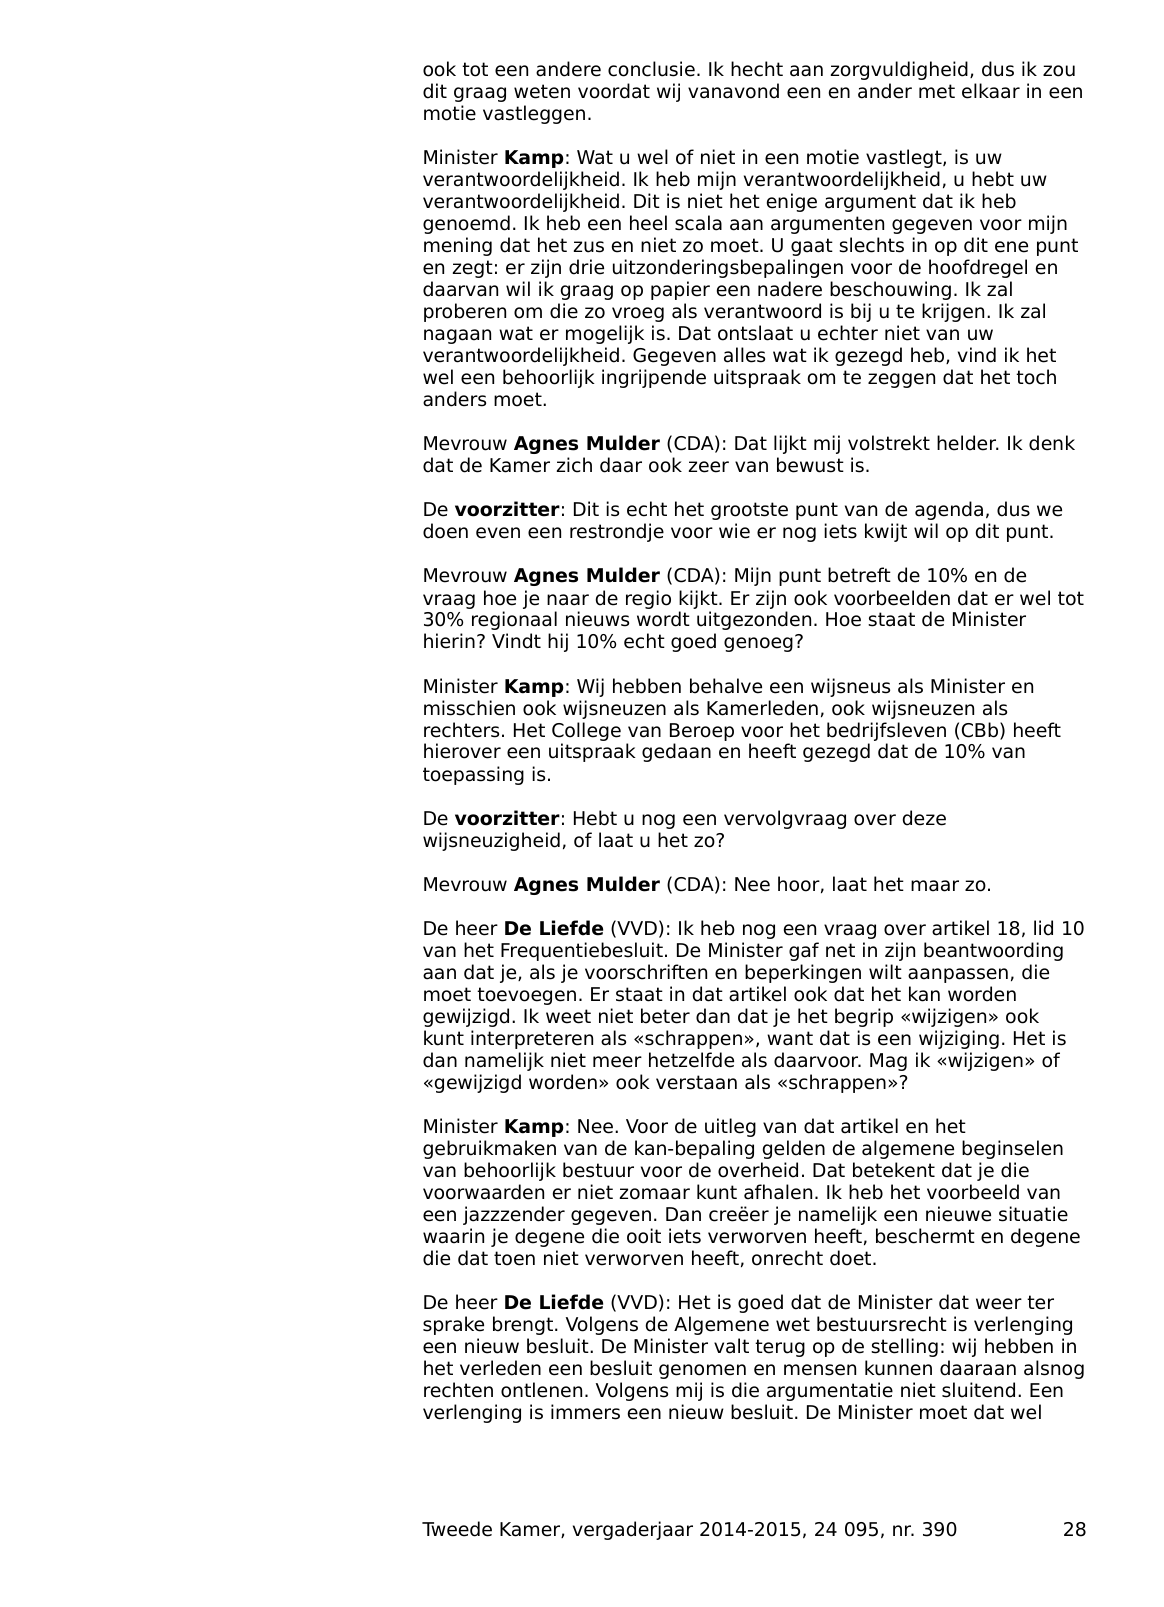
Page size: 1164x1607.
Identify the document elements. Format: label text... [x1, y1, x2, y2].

text Mevrouw Agnes Mulder (CDA): Nee hoor, laat het maar zo. [422, 874, 1087, 896]
text De heer De Liefde (VVD): Het is goed dat de Minister dat weer ter sprake brengt. Volgens de Algemene wet bestuursrecht is verlenging een nieuw besluit. De Minister valt terug op de stelling: wij hebben in het verleden een besluit genomen en mensen kunnen daaraan alsnog rechten ontlenen. Volgens mij is die argumentatie niet sluitend. Een verlenging is immers een nieuw besluit. De Minister moet dat wel [422, 1292, 1087, 1424]
text Minister Kamp: Wij hebben behalve een wijsneus als Minister en misschien ook wijsneuzen als Kamerleden, ook wijsneuzen als rechters. Het College van Beroep voor het bedrijfsleven (CBb) heeft hierover een uitspraak gedaan en heeft gezegd dat de 10% van toepassing is. [422, 676, 1087, 785]
text Mevrouw Agnes Mulder (CDA): Dat lijkt mij volstrekt helder. Ik denk dat de Kamer zich daar ook zeer van bewust is. [422, 433, 1087, 477]
text De heer De Liefde (VVD): Ik heb nog een vraag over artikel 18, lid 10 van het Frequentiebesluit. De Minister gaf net in zijn beantwoording aan dat je, als je voorschriften en beperkingen wilt aanpassen, die moet toevoegen. Er staat in dat artikel ook dat het kan worden gewijzigd. Ik weet niet beter dan dat je het begrip «wijzigen» ook kunt interpreteren als «schrappen», want dat is een wijziging. Het is dan namelijk niet meer hetzelfde als daarvoor. Mag ik «wijzigen» of «gewijzigd worden» ook verstaan als «schrappen»? [422, 918, 1087, 1094]
text ook tot een andere conclusie. Ik hecht aan zorgvuldigheid, dus ik zou dit graag weten voordat wij vanavond een en ander met elkaar in een motie vastleggen. [422, 59, 1087, 125]
text De voorzitter: Dit is echt het grootste punt van de agenda, dus we doen even een restrondje voor wie er nog iets kwijt wil op dit punt. [422, 499, 1087, 543]
text Minister Kamp: Wat u wel of niet in een motie vastlegt, is uw verantwoordelijkheid. Ik heb mijn verantwoordelijkheid, u hebt uw verantwoordelijkheid. Dit is niet het enige argument dat ik heb genoemd. Ik heb een heel scala aan argumenten gegeven voor mijn mening dat het zus en niet zo moet. U gaat slechts in op dit ene punt en zegt: er zijn drie uitzonderingsbepalingen voor de hoofdregel en daarvan wil ik graag op papier een nadere beschouwing. Ik zal proberen om die zo vroeg als verantwoord is bij u te krijgen. Ik zal nagaan wat er mogelijk is. Dat ontslaat u echter niet van uw verantwoordelijkheid. Gegeven alles wat ik gezegd heb, vind ik het wel een behoorlijk ingrijpende uitspraak om te zeggen dat het toch anders moet. [422, 147, 1087, 411]
text De voorzitter: Hebt u nog een vervolgvraag over deze wijsneuzigheid, of laat u het zo? [422, 808, 1087, 852]
text Minister Kamp: Nee. Voor de uitleg van dat artikel en het gebruikmaken van de kan-bepaling gelden de algemene beginselen van behoorlijk bestuur voor de overheid. Dat betekent dat je die voorwaarden er niet zomaar kunt afhalen. Ik heb het voorbeeld van een jazzzender gegeven. Dan creëer je namelijk een nieuwe situatie waarin je degene die ooit iets verworven heeft, beschermt en degene die dat toen niet verworven heeft, onrecht doet. [422, 1116, 1087, 1270]
text Mevrouw Agnes Mulder (CDA): Mijn punt betreft de 10% en de vraag hoe je naar de regio kijkt. Er zijn ook voorbeelden dat er wel tot 30% regionaal nieuws wordt uitgezonden. Hoe staat de Minister hierin? Vindt hij 10% echt goed genoeg? [422, 565, 1087, 653]
